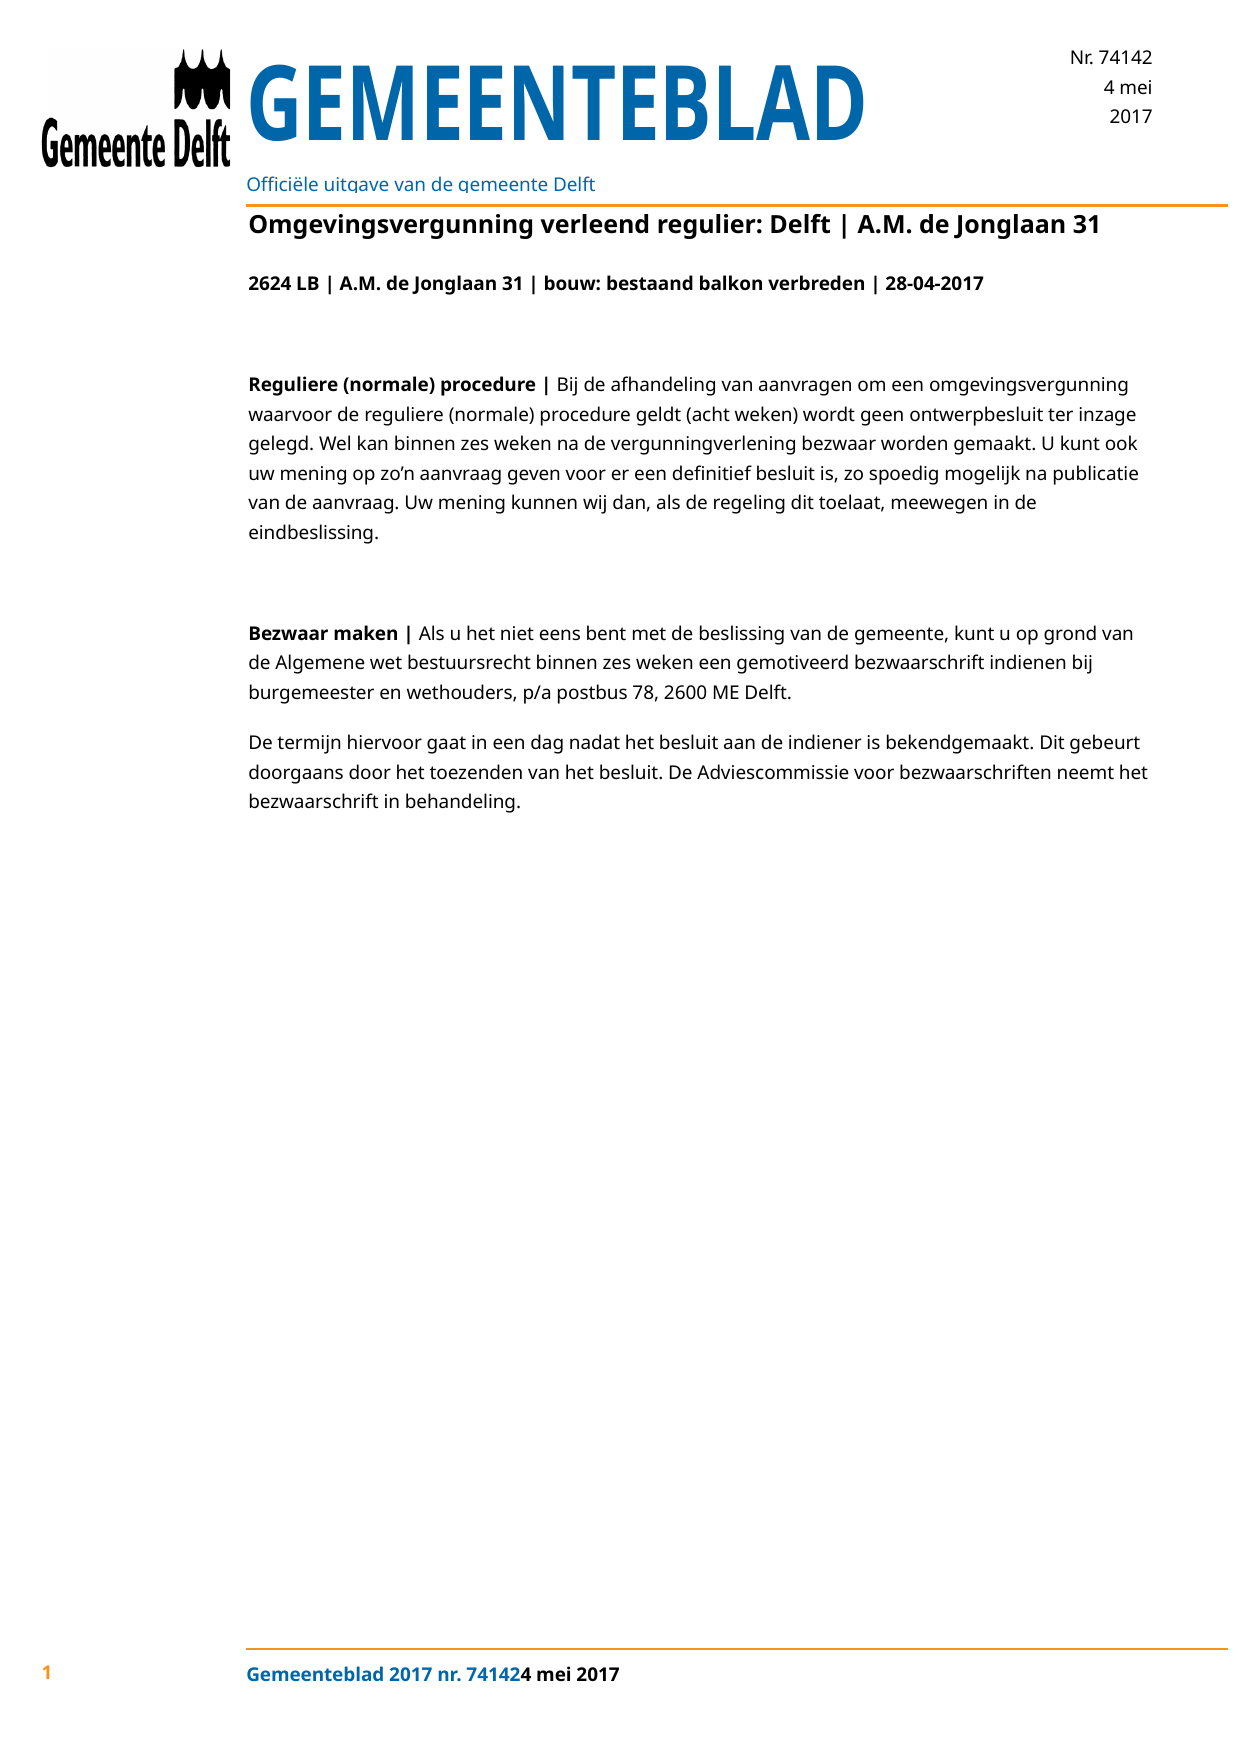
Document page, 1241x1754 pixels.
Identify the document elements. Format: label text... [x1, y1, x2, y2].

text Bezwaar maken | Als u het niet eens bent met de beslissing van de gemeente, kunt u op grond van de Algemene wet bestuursrecht binnen zes weken een gemotiveerd bezwaarschrift indienen bij burgemeester en wethouders, p/a postbus 78, 2600 ME Delft. [248, 620, 1152, 705]
text 2624 LB | A.M. de Jonglaan 31 | bouw: bestaand balkon verbreden | 28-04-2017 [248, 270, 1152, 296]
text Reguliere (normale) procedure | Bij de afhandeling van aanvragen om een omgevingsvergunning waarvoor de reguliere (normale) procedure geldt (acht weken) wordt geen ontwerpbesluit ter inzage gelegd. Wel kan binnen zes weken na de vergunningverlening bezwaar worden gemaakt. U kunt ook uw mening op zo’n aanvraag geven voor er een definitief besluit is, zo spoedig mogelijk na publicatie van de aanvraag. Uw mening kunnen wij dan, als de regeling dit toelaat, meewegen in de eindbeslissing. [248, 371, 1152, 545]
text De termijn hiervoor gaat in een dag nadat het besluit aan de indiener is bekendgemaakt. Dit gebeurt doorgaans door het toezenden van het besluit. De Adviescommissie voor bezwaarschriften neemt het bezwaarschrift in behandeling. [248, 729, 1152, 814]
text Omgevingsvergunning verleend regulier: Delft | A.M. de Jonglaan 31 [248, 207, 1152, 241]
picture [41, 47, 231, 172]
